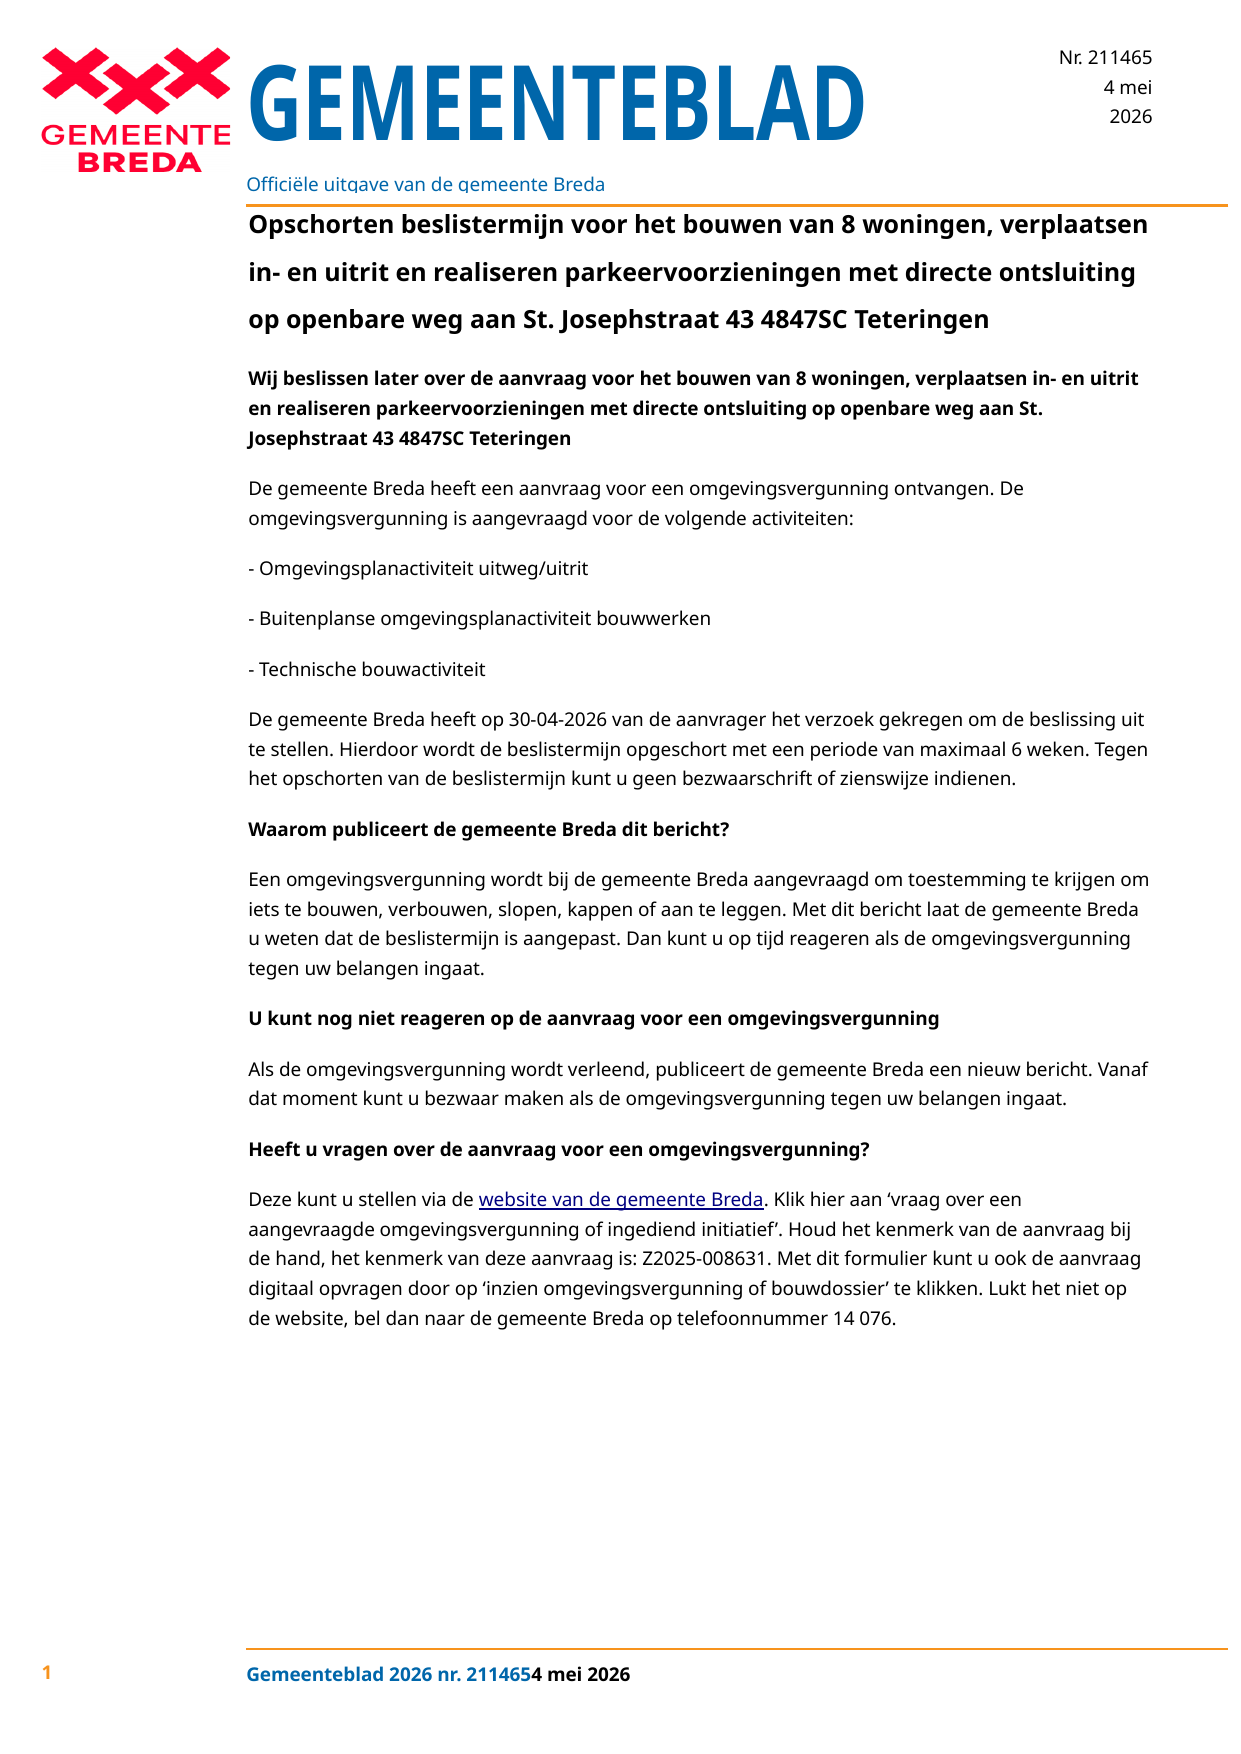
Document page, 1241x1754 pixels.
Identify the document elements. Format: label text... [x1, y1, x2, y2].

text Waarom publiceert de gemeente Breda dit bericht? [248, 816, 1152, 842]
text Wij beslissen later over de aanvraag voor het bouwen van 8 woningen, verplaatsen in- en uitrit en realiseren parkeervoorzieningen met directe ontsluiting op openbare weg aan St. Josephstraat 43 4847SC Teteringen [248, 366, 1152, 450]
text Deze kunt u stellen via de website van de gemeente Breda. Klik hier aan ‘vraag over een aangevraagde omgevingsvergunning of ingediend initiatief’. Houd het kenmerk van de aanvraag bij de hand, het kenmerk van deze aanvraag is: Z2025-008631. Met dit formulier kunt u ook de aanvraag digitaal opvragen door op ‘inzien omgevingsvergunning of bouwdossier’ te klikken. Lukt het niet op de website, bel dan naar de gemeente Breda op telefoonnummer 14 076. [248, 1186, 1152, 1330]
text - Buitenplanse omgevingsplanactiviteit bouwwerken [248, 606, 1152, 631]
text De gemeente Breda heeft op 30-04-2026 van de aanvrager het verzoek gekregen om de beslissing uit te stellen. Hierdoor wordt de beslistermijn opgeschort met een periode van maximaal 6 weken. Tegen het opschorten van de beslistermijn kunt u geen bezwaarschrift of zienswijze indienen. [248, 706, 1152, 791]
text Heeft u vragen over de aanvraag voor een omgevingsvergunning? [248, 1136, 1152, 1162]
text - Technische bouwactiviteit [248, 656, 1152, 682]
text - Omgevingsplanactiviteit uitweg/uitrit [248, 555, 1152, 581]
text Een omgevingsvergunning wordt bij de gemeente Breda aangevraagd om toestemming te krijgen om iets te bouwen, verbouwen, slopen, kappen of aan te leggen. Met dit bericht laat de gemeente Breda u weten dat de beslistermijn is aangepast. Dan kunt u op tijd reageren als de omgevingsvergunning tegen uw belangen ingaat. [248, 866, 1152, 981]
text U kunt nog niet reageren op de aanvraag voor een omgevingsvergunning [248, 1006, 1152, 1031]
text Als de omgevingsvergunning wordt verleend, publiceert de gemeente Breda een nieuw bericht. Vanaf dat moment kunt u bezwaar maken als de omgevingsvergunning tegen uw belangen ingaat. [248, 1056, 1152, 1111]
picture [41, 47, 231, 172]
text De gemeente Breda heeft een aanvraag voor een omgevingsvergunning ontvangen. De omgevingsvergunning is aangevraagd voor de volgende activiteiten: [248, 475, 1152, 530]
text Opschorten beslistermijn voor het bouwen van 8 woningen, verplaatsen in- en uitrit en realiseren parkeervoorzieningen met directe ontsluiting op openbare weg aan St. Josephstraat 43 4847SC Teteringen [248, 207, 1152, 336]
